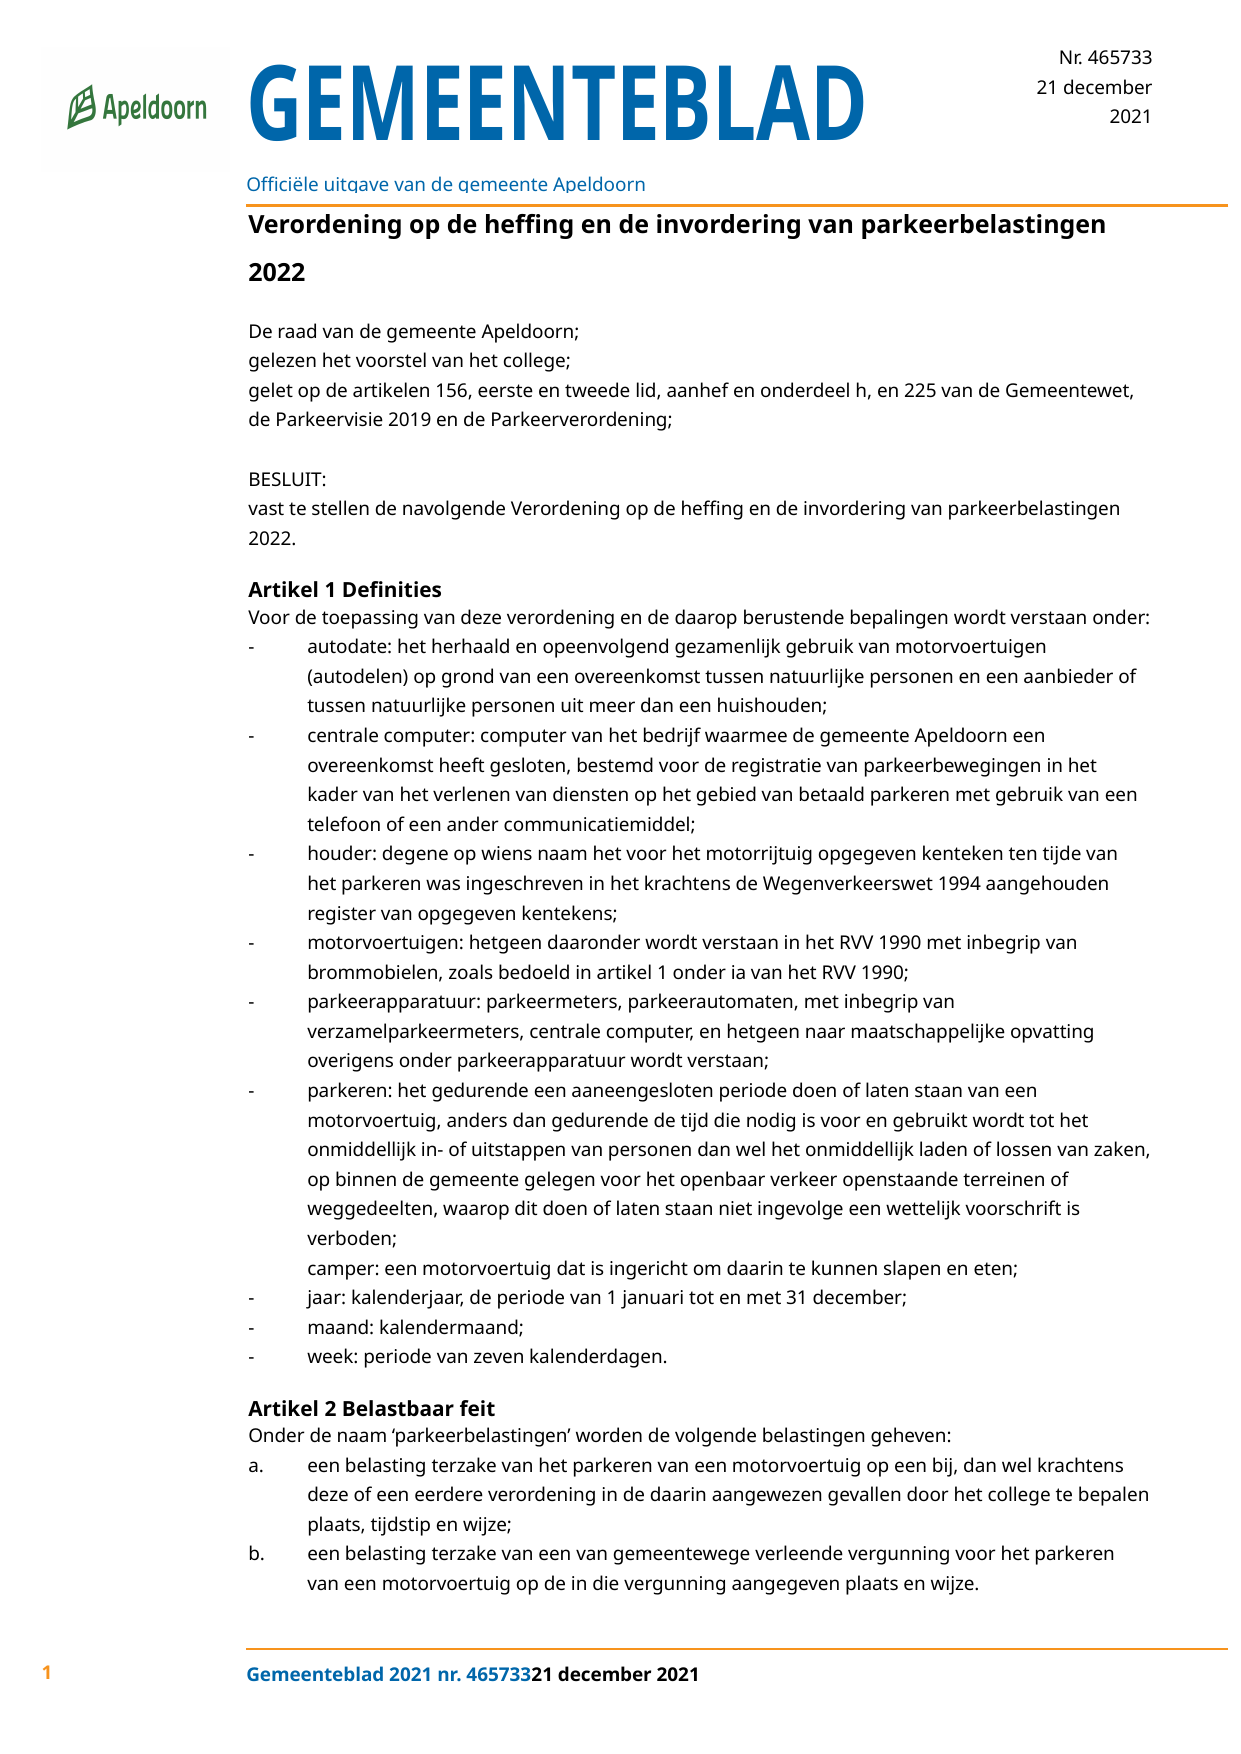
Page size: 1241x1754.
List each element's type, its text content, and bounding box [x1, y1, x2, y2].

text BESLUIT: [248, 466, 1152, 492]
text Onder de naam ‘parkeerbelastingen’ worden de volgende belastingen geheven: [248, 1422, 1152, 1448]
list parkeerapparatuur: parkeermeters, parkeerautomaten, met inbegrip van verzamelparkeermeters, centrale computer, en hetgeen naar maatschappelijke opvatting overigens onder parkeerapparatuur wordt verstaan; [248, 988, 1152, 1073]
picture [41, 47, 231, 172]
list parkeren: het gedurende een aaneengesloten periode doen of laten staan van een motorvoertuig, anders dan gedurende de tijd die nodig is voor en gebruikt wordt tot het onmiddellijk in- of uitstappen van personen dan wel het onmiddellijk laden of lossen van zaken, op binnen de gemeente gelegen voor het openbaar verkeer openstaande terreinen of weggedeelten, waarop dit doen of laten staan niet ingevolge een wettelijk voorschrift is verboden; [248, 1077, 1152, 1251]
list camper: een motorvoertuig dat is ingericht om daarin te kunnen slapen en eten; [248, 1255, 1152, 1280]
list een belasting terzake van een van gemeentewege verleende vergunning voor het parkeren van een motorvoertuig op de in die vergunning aangegeven plaats en wijze. [248, 1541, 1152, 1596]
list een belasting terzake van het parkeren van een motorvoertuig op een bij, dan wel krachtens deze of een eerdere verordening in de daarin aangewezen gevallen door het college te bepalen plaats, tijdstip en wijze; [248, 1452, 1152, 1537]
text Artikel 1 Definities [248, 575, 1152, 604]
list jaar: kalenderjaar, de periode van 1 januari tot en met 31 december; [248, 1284, 1152, 1310]
list autodate: het herhaald en opeenvolgend gezamenlijk gebruik van motorvoertuigen (autodelen) op grond van een overeenkomst tussen natuurlijke personen en een aanbieder of tussen natuurlijke personen uit meer dan een huishouden; [248, 633, 1152, 718]
list houder: degene op wiens naam het voor het motorrijtuig opgegeven kenteken ten tijde van het parkeren was ingeschreven in het krachtens de Wegenverkeerswet 1994 aangehouden register van opgegeven kentekens; [248, 841, 1152, 925]
list motorvoertuigen: hetgeen daaronder wordt verstaan in het RVV 1990 met inbegrip van brommobielen, zoals bedoeld in artikel 1 onder ia van het RVV 1990; [248, 929, 1152, 984]
text Voor de toepassing van deze verordening en de daarop berustende bepalingen wordt verstaan onder: [248, 604, 1152, 629]
list centrale computer: computer van het bedrijf waarmee de gemeente Apeldoorn een overeenkomst heeft gesloten, bestemd voor de registratie van parkeerbewegingen in het kader van het verlenen van diensten op het gebied van betaald parkeren met gebruik van een telefoon of een ander communicatiemiddel; [248, 722, 1152, 837]
text gelet op de artikelen 156, eerste en tweede lid, aanhef en onderdeel h, en 225 van de Gemeentewet, de Parkeervisie 2019 en de Parkeerverordening; [248, 377, 1152, 432]
list week: periode van zeven kalenderdagen. [248, 1343, 1152, 1369]
text vast te stellen de navolgende Verordening op de heffing en de invordering van parkeerbelastingen 2022. [248, 495, 1152, 551]
text Verordening op de heffing en de invordering van parkeerbelastingen 2022 [248, 207, 1152, 288]
text De raad van de gemeente Apeldoorn; [248, 318, 1152, 344]
list maand: kalendermaand; [248, 1314, 1152, 1339]
text Artikel 2 Belastbaar feit [248, 1394, 1152, 1422]
text gelezen het voorstel van het college; [248, 347, 1152, 373]
